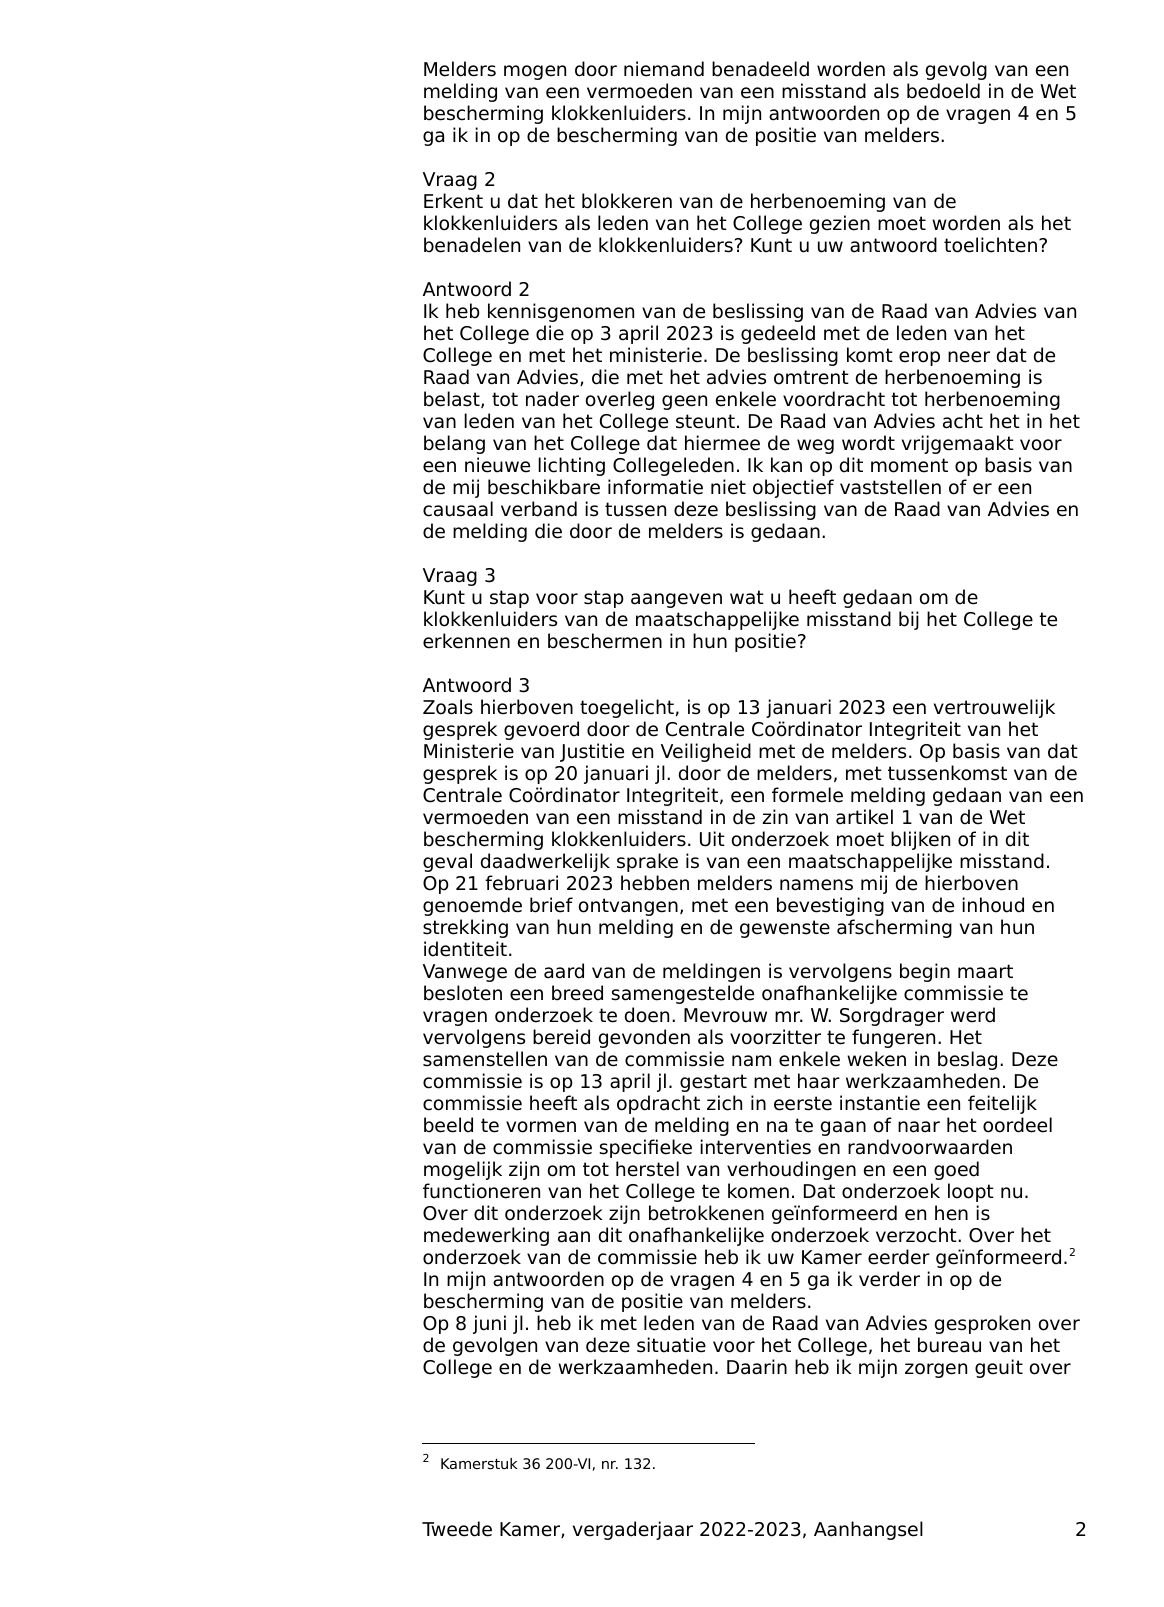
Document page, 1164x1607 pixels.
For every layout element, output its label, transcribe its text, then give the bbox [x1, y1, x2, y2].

text Over dit onderzoek zijn betrokkenen geïnformeerd en hen is medewerking aan dit onafhankelijke onderzoek verzocht. Over het onderzoek van de commissie heb ik uw Kamer eerder geïnformeerd. In mijn antwoorden op de vragen 4 en 5 ga ik verder in op de bescherming van de positie van melders. [422, 1203, 1087, 1313]
text Antwoord 3 [422, 675, 1087, 697]
text Melders mogen door niemand benadeeld worden als gevolg van een melding van een vermoeden van een misstand als bedoeld in de Wet bescherming klokkenluiders. In mijn antwoorden op de vragen 4 en 5 ga ik in op de bescherming van de positie van melders. [422, 59, 1087, 147]
text Vanwege de aard van de meldingen is vervolgens begin maart besloten een breed samengestelde onafhankelijke commissie te vragen onderzoek te doen. Mevrouw mr. W. Sorgdrager werd vervolgens bereid gevonden als voorzitter te fungeren. Het samenstellen van de commissie nam enkele weken in beslag. Deze commissie is op 13 april jl. gestart met haar werkzaamheden. De commissie heeft als opdracht zich in eerste instantie een feitelijk beeld te vormen van de melding en na te gaan of naar het oordeel van de commissie specifieke interventies en randvoorwaarden mogelijk zijn om tot herstel van verhoudingen en een goed functioneren van het College te komen. Dat onderzoek loopt nu. [422, 961, 1087, 1203]
text Op 21 februari 2023 hebben melders namens mij de hierboven genoemde brief ontvangen, met een bevestiging van de inhoud en strekking van hun melding en de gewenste afscherming van hun identiteit. [422, 873, 1087, 961]
text Antwoord 2 [422, 279, 1087, 301]
text Vraag 3 [422, 565, 1087, 587]
text Ik heb kennisgenomen van de beslissing van de Raad van Advies van het College die op 3 april 2023 is gedeeld met de leden van het College en met het ministerie. De beslissing komt erop neer dat de Raad van Advies, die met het advies omtrent de herbenoeming is belast, tot nader overleg geen enkele voordracht tot herbenoeming van leden van het College steunt. De Raad van Advies acht het in het belang van het College dat hiermee de weg wordt vrijgemaakt voor een nieuwe lichting Collegeleden. Ik kan op dit moment op basis van de mij beschikbare informatie niet objectief vaststellen of er een causaal verband is tussen deze beslissing van de Raad van Advies en de melding die door de melders is gedaan. [422, 301, 1087, 543]
text Erkent u dat het blokkeren van de herbenoeming van de klokkenluiders als leden van het College gezien moet worden als het benadelen van de klokkenluiders? Kunt u uw antwoord toelichten? [422, 191, 1087, 257]
text Op 8 juni jl. heb ik met leden van de Raad van Advies gesproken over de gevolgen van deze situatie voor het College, het bureau van het College en de werkzaamheden. Daarin heb ik mijn zorgen geuit over [422, 1313, 1087, 1379]
text Kunt u stap voor stap aangeven wat u heeft gedaan om de klokkenluiders van de maatschappelijke misstand bij het College te erkennen en beschermen in hun positie? [422, 587, 1087, 653]
text Vraag 2 [422, 169, 1087, 191]
text Kamerstuk 36 200-VI, nr. 132. [422, 1452, 1087, 1474]
text Zoals hierboven toegelicht, is op 13 januari 2023 een vertrouwelijk gesprek gevoerd door de Centrale Coördinator Integriteit van het Ministerie van Justitie en Veiligheid met de melders. Op basis van dat gesprek is op 20 januari jl. door de melders, met tussenkomst van de Centrale Coördinator Integriteit, een formele melding gedaan van een vermoeden van een misstand in de zin van artikel 1 van de Wet bescherming klokkenluiders. Uit onderzoek moet blijken of in dit geval daadwerkelijk sprake is van een maatschappelijke misstand. [422, 697, 1087, 873]
